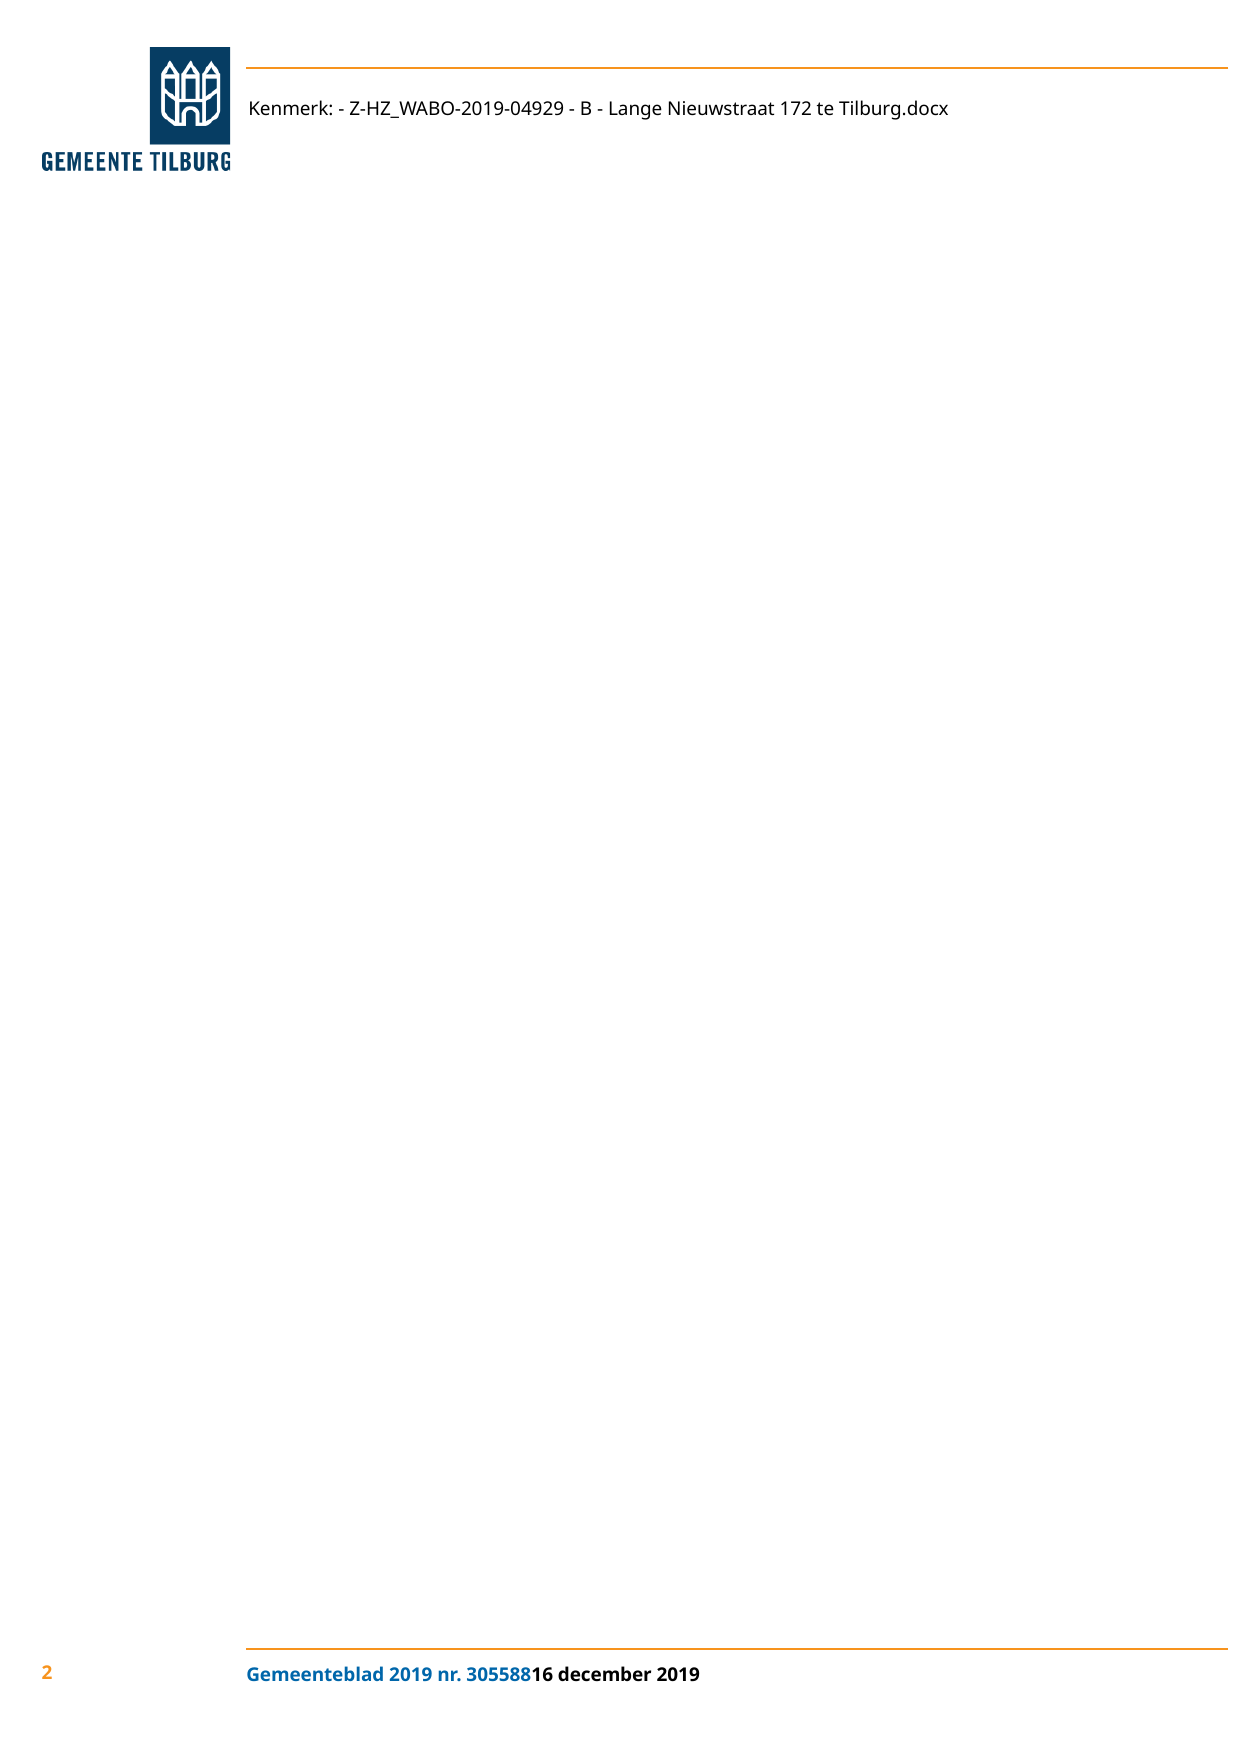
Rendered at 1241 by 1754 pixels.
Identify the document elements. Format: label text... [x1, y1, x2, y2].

text Kenmerk: - Z-HZ_WABO-2019-04929 - B - Lange Nieuwstraat 172 te Tilburg.docx [248, 95, 1152, 121]
picture [41, 47, 231, 172]
